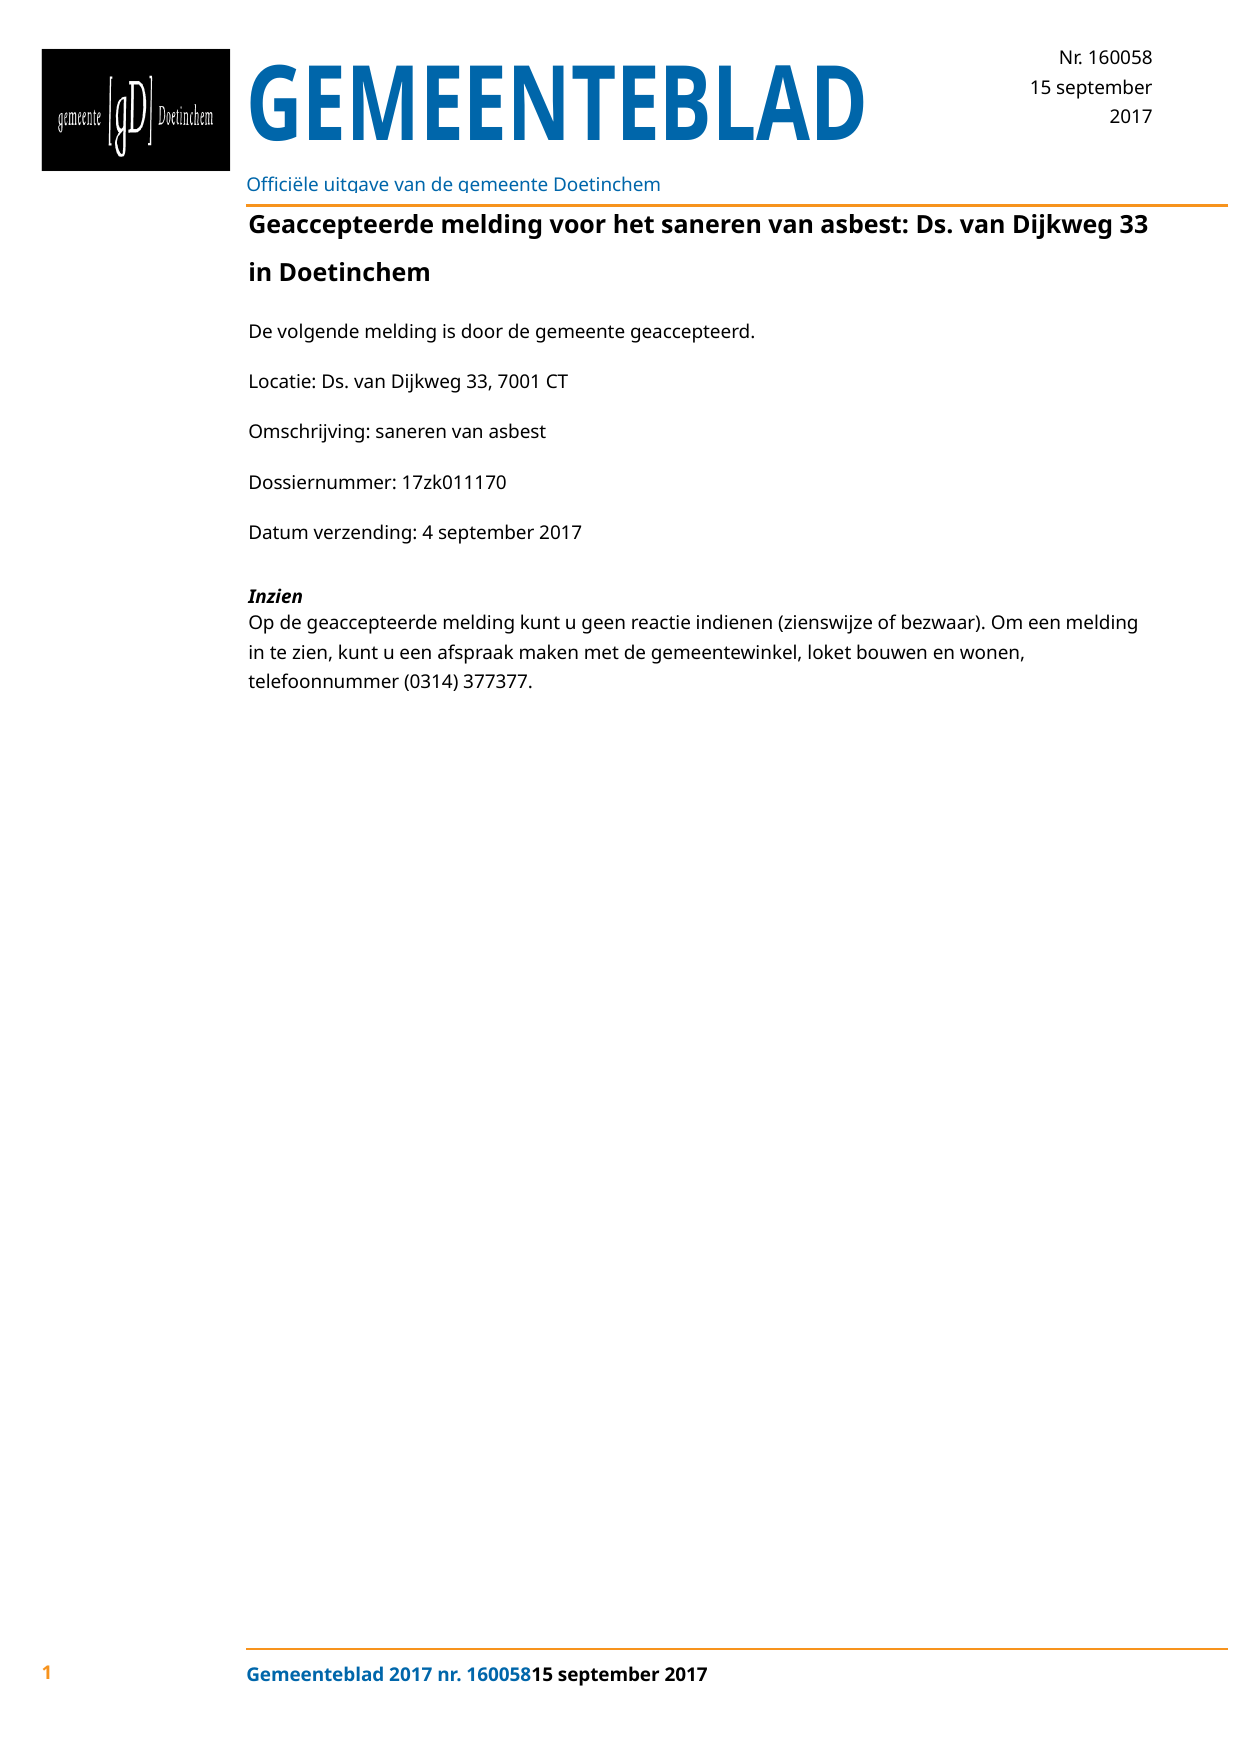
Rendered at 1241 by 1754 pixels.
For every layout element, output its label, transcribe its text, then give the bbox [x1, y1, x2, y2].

text Omschrijving: saneren van asbest [248, 419, 1152, 444]
text Op de geaccepteerde melding kunt u geen reactie indienen (zienswijze of bezwaar). Om een melding in te zien, kunt u een afspraak maken met de gemeentewinkel, loket bouwen en wonen, telefoonnummer (0314) 377377. [248, 609, 1152, 694]
text Datum verzending: 4 september 2017 [248, 519, 1152, 545]
text De volgende melding is door de gemeente geaccepteerd. [248, 318, 1152, 344]
text Inzien [248, 583, 1152, 609]
text Geaccepteerde melding voor het saneren van asbest: Ds. van Dijkweg 33 in Doetinchem [248, 207, 1152, 288]
text Dossiernummer: 17zk011170 [248, 469, 1152, 495]
text Locatie: Ds. van Dijkweg 33, 7001 CT [248, 368, 1152, 394]
picture [41, 47, 231, 172]
